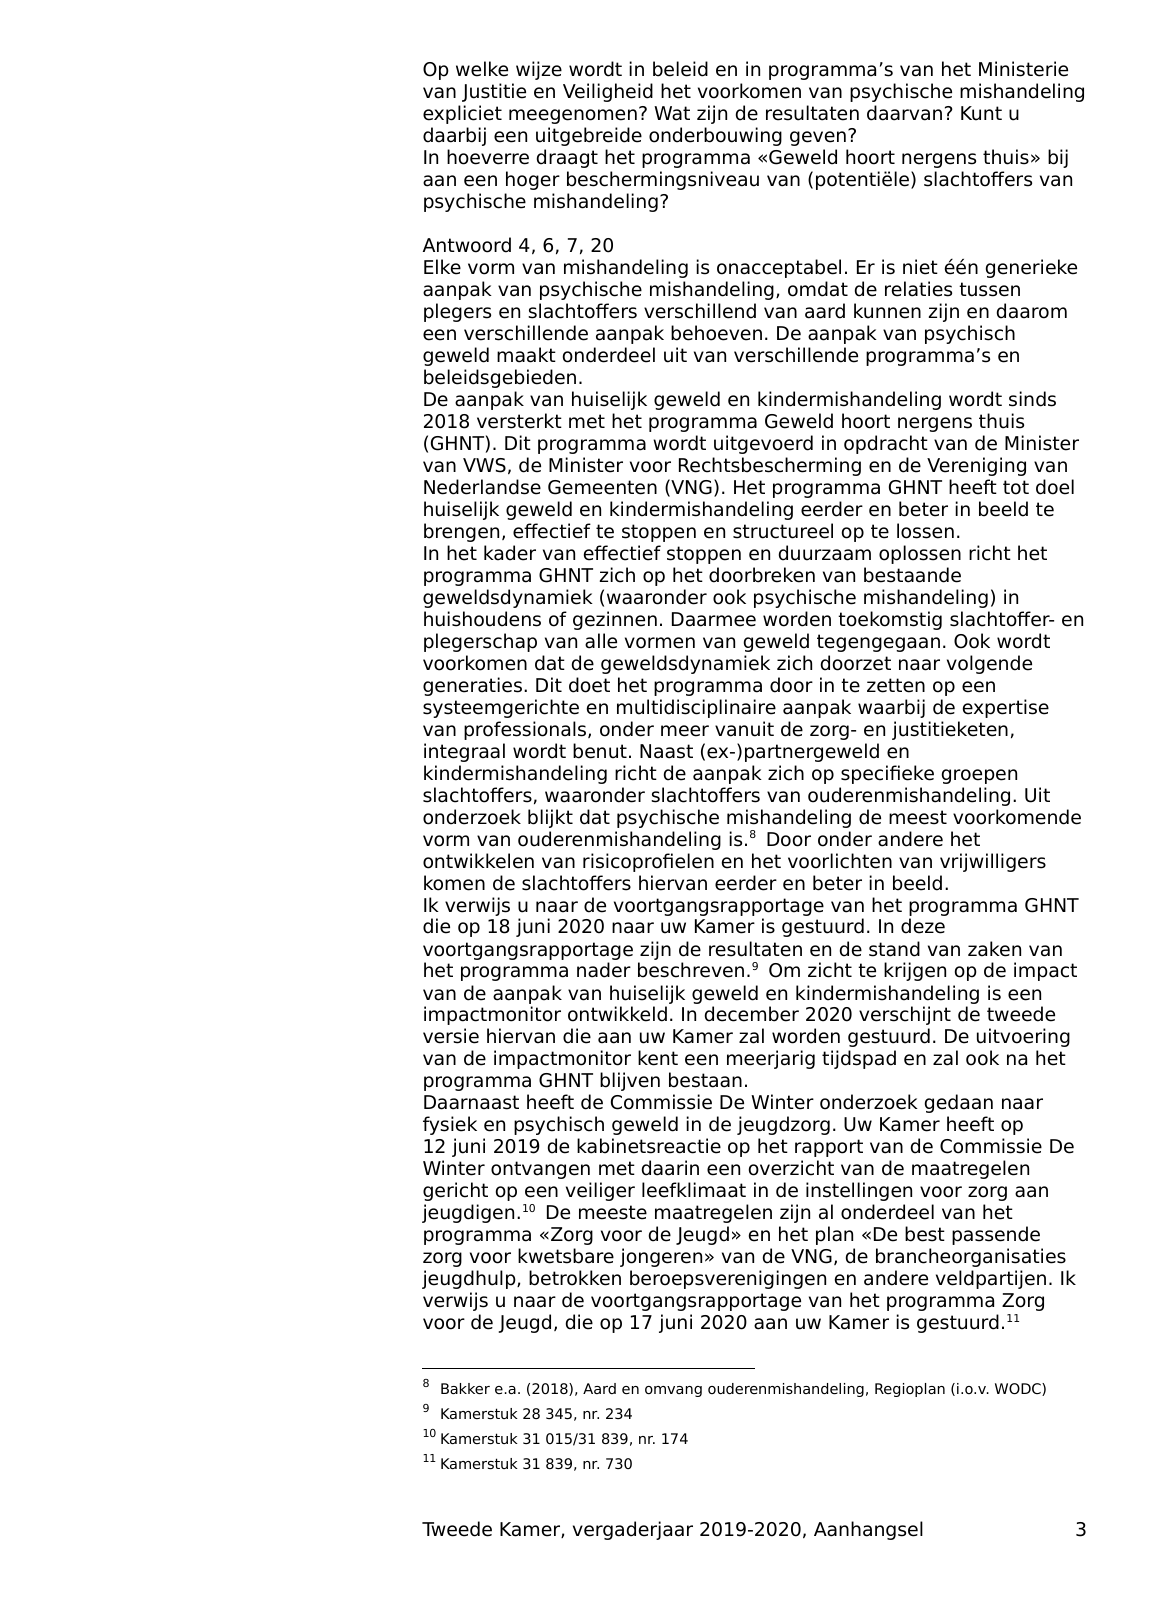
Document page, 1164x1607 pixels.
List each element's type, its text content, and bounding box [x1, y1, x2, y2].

text Antwoord 4, 6, 7, 20 [422, 235, 1087, 257]
text Kamerstuk 28 345, nr. 234 [422, 1402, 1087, 1424]
text Bakker e.a. (2018), Aard en omvang ouderenmishandeling, Regioplan (i.o.v. WODC) [422, 1377, 1087, 1399]
text Kamerstuk 31 015/31 839, nr. 174 [422, 1427, 1087, 1449]
text Daarnaast heeft de Commissie De Winter onderzoek gedaan naar fysiek en psychisch geweld in de jeugdzorg. Uw Kamer heeft op 12 juni 2019 de kabinetsreactie op het rapport van de Commissie De Winter ontvangen met daarin een overzicht van de maatregelen gericht op een veiliger leefklimaat in de instellingen voor zorg aan jeugdigen. De meeste maatregelen zijn al onderdeel van het programma «Zorg voor de Jeugd» en het plan «De best passende zorg voor kwetsbare jongeren» van de VNG, de brancheorganisaties jeugdhulp, betrokken beroepsverenigingen en andere veldpartijen. Ik verwijs u naar de voortgangsrapportage van het programma Zorg voor de Jeugd, die op 17 juni 2020 aan uw Kamer is gestuurd. [422, 1092, 1087, 1334]
text In hoeverre draagt het programma «Geweld hoort nergens thuis» bij aan een hoger beschermingsniveau van (potentiële) slachtoffers van psychische mishandeling? [422, 147, 1087, 213]
text Elke vorm van mishandeling is onacceptabel. Er is niet één generieke aanpak van psychische mishandeling, omdat de relaties tussen plegers en slachtoffers verschillend van aard kunnen zijn en daarom een verschillende aanpak behoeven. De aanpak van psychisch geweld maakt onderdeel uit van verschillende programma’s en beleidsgebieden. [422, 257, 1087, 389]
text Op welke wijze wordt in beleid en in programma’s van het Ministerie van Justitie en Veiligheid het voorkomen van psychische mishandeling expliciet meegenomen? Wat zijn de resultaten daarvan? Kunt u daarbij een uitgebreide onderbouwing geven? [422, 59, 1087, 147]
text Kamerstuk 31 839, nr. 730 [422, 1452, 1087, 1474]
text De aanpak van huiselijk geweld en kindermishandeling wordt sinds 2018 versterkt met het programma Geweld hoort nergens thuis (GHNT). Dit programma wordt uitgevoerd in opdracht van de Minister van VWS, de Minister voor Rechtsbescherming en de Vereniging van Nederlandse Gemeenten (VNG). Het programma GHNT heeft tot doel huiselijk geweld en kindermishandeling eerder en beter in beeld te brengen, effectief te stoppen en structureel op te lossen. [422, 389, 1087, 543]
text Ik verwijs u naar de voortgangsrapportage van het programma GHNT die op 18 juni 2020 naar uw Kamer is gestuurd. In deze voortgangsrapportage zijn de resultaten en de stand van zaken van het programma nader beschreven. Om zicht te krijgen op de impact van de aanpak van huiselijk geweld en kindermishandeling is een impactmonitor ontwikkeld. In december 2020 verschijnt de tweede versie hiervan die aan uw Kamer zal worden gestuurd. De uitvoering van de impactmonitor kent een meerjarig tijdspad en zal ook na het programma GHNT blijven bestaan. [422, 894, 1087, 1092]
text In het kader van effectief stoppen en duurzaam oplossen richt het programma GHNT zich op het doorbreken van bestaande geweldsdynamiek (waaronder ook psychische mishandeling) in huishoudens of gezinnen. Daarmee worden toekomstig slachtoffer- en plegerschap van alle vormen van geweld tegengegaan. Ook wordt voorkomen dat de geweldsdynamiek zich doorzet naar volgende generaties. Dit doet het programma door in te zetten op een systeemgerichte en multidisciplinaire aanpak waarbij de expertise van professionals, onder meer vanuit de zorg- en justitieketen, integraal wordt benut. Naast (ex-)partnergeweld en kindermishandeling richt de aanpak zich op specifieke groepen slachtoffers, waaronder slachtoffers van ouderenmishandeling. Uit onderzoek blijkt dat psychische mishandeling de meest voorkomende vorm van ouderenmishandeling is. Door onder andere het ontwikkelen van risicoprofielen en het voorlichten van vrijwilligers komen de slachtoffers hiervan eerder en beter in beeld. [422, 543, 1087, 894]
